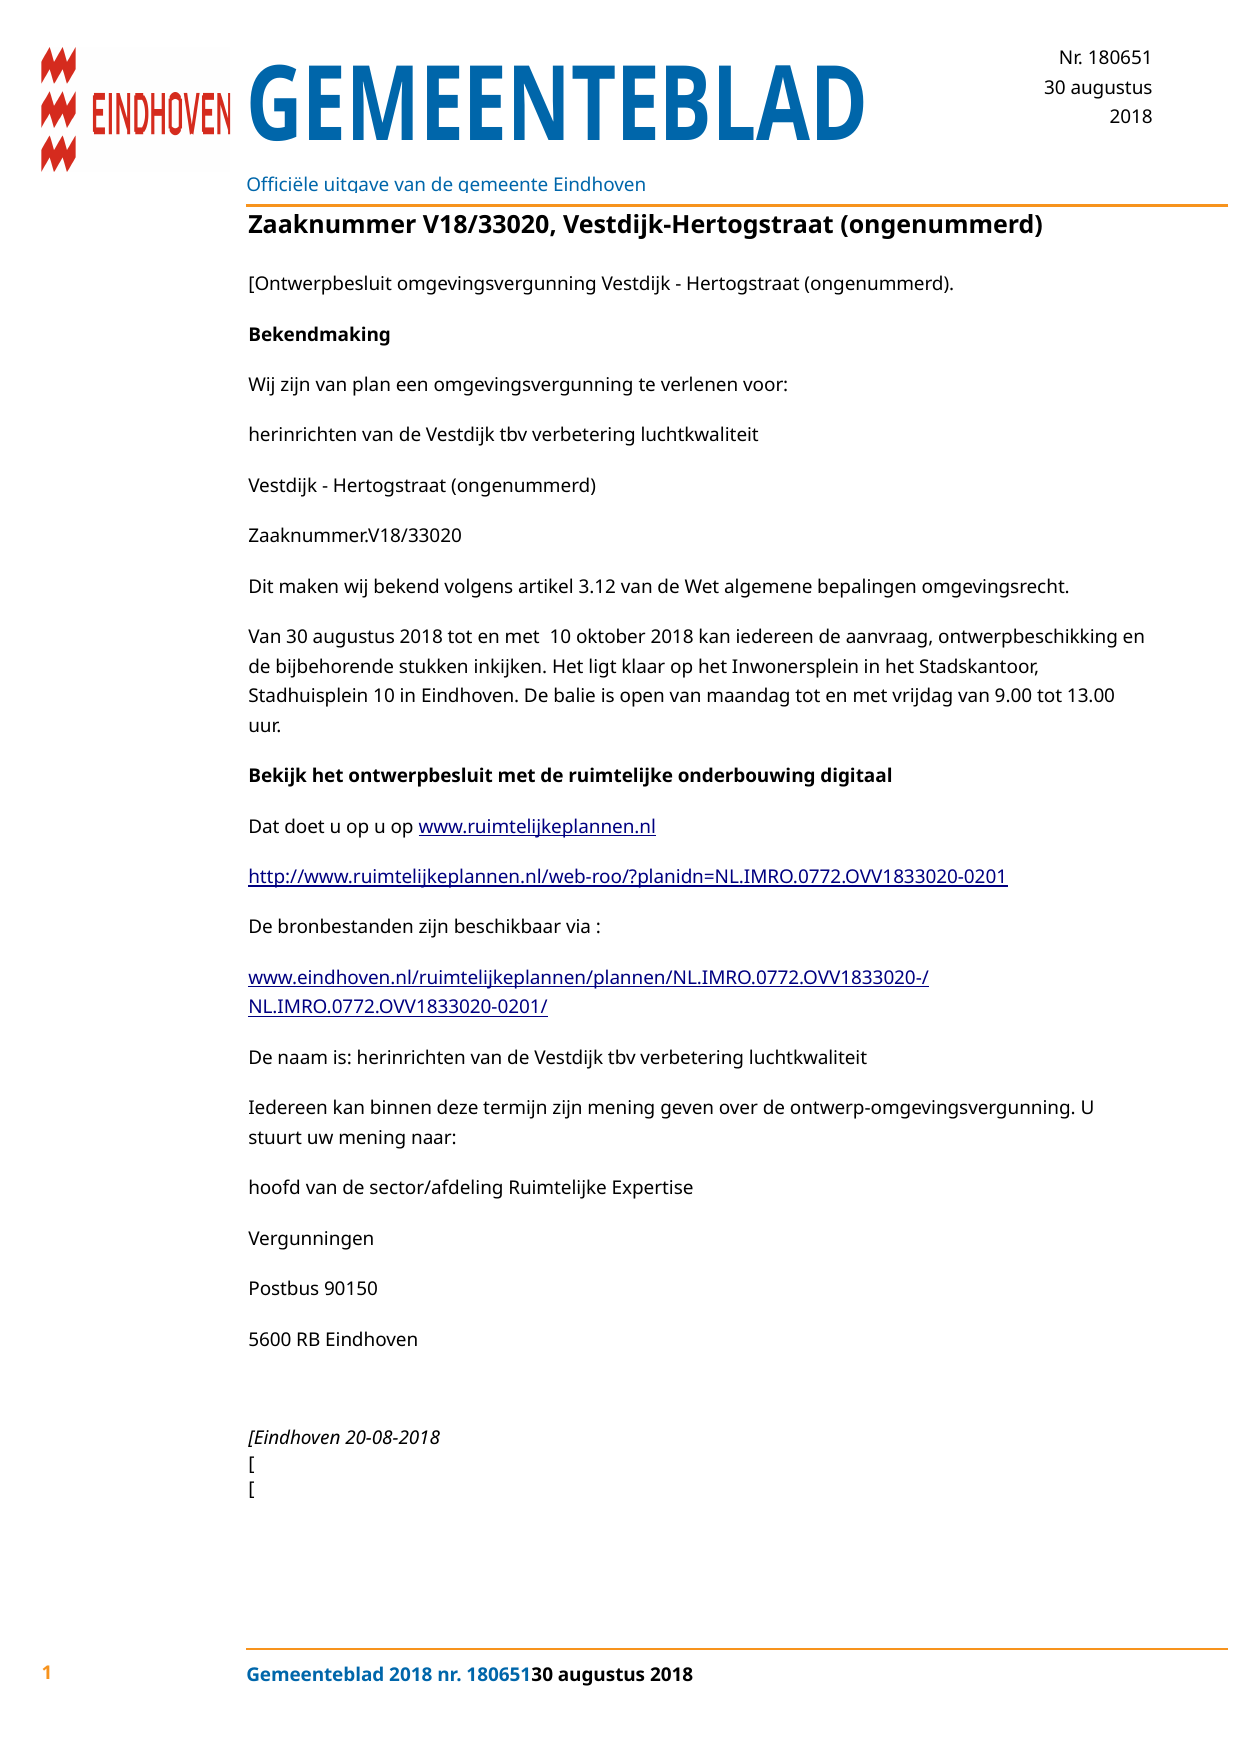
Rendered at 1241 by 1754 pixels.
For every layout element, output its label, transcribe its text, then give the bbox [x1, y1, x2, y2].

text 5600 RB Eindhoven [248, 1326, 1152, 1351]
text Zaaknummer V18/33020, Vestdijk-Hertogstraat (ongenummerd) [248, 207, 1152, 241]
text http://www.ruimtelijkeplannen.nl/web-roo/?planidn=NL.IMRO.0772.OVV1833020-0201 [248, 863, 1152, 889]
text www.eindhoven.nl/ruimtelijkeplannen/plannen/NL.IMRO.0772.OVV1833020-/NL.IMRO.0772.OVV1833020-0201/ [248, 964, 1152, 1019]
text De naam is: herinrichten van de Vestdijk tbv verbetering luchtkwaliteit [248, 1044, 1152, 1070]
text Van 30 augustus 2018 tot en met 10 oktober 2018 kan iedereen de aanvraag, ontwerpbeschikking en de bijbehorende stukken inkijken. Het ligt klaar op het Inwonersplein in het Stadskantoor, Stadhuisplein 10 in Eindhoven. De balie is open van maandag tot en met vrijdag van 9.00 tot 13.00 uur. [248, 623, 1152, 738]
text Vestdijk - Hertogstraat (ongenummerd) [248, 472, 1152, 498]
text Bekendmaking [248, 321, 1152, 346]
text Dat doet u op u op www.ruimtelijkeplannen.nl [248, 813, 1152, 838]
text Iedereen kan binnen deze termijn zijn mening geven over de ontwerp-omgevingsvergunning. U stuurt uw mening naar: [248, 1094, 1152, 1150]
text Vergunningen [248, 1225, 1152, 1251]
text Zaaknummer.V18/33020 [248, 522, 1152, 548]
text [ [248, 1475, 1152, 1501]
text [ [248, 1450, 1152, 1475]
text Wij zijn van plan een omgevingsvergunning te verlenen voor: [248, 371, 1152, 397]
text hoofd van de sector/afdeling Ruimtelijke Expertise [248, 1174, 1152, 1200]
picture [41, 47, 231, 172]
text Bekijk het ontwerpbesluit met de ruimtelijke onderbouwing digitaal [248, 762, 1152, 788]
text Postbus 90150 [248, 1275, 1152, 1301]
text [Eindhoven 20-08-2018 [248, 1424, 1152, 1450]
text [Ontwerpbesluit omgevingsvergunning Vestdijk - Hertogstraat (ongenummerd). [248, 270, 1152, 296]
text Dit maken wij bekend volgens artikel 3.12 van de Wet algemene bepalingen omgevingsrecht. [248, 573, 1152, 598]
text herinrichten van de Vestdijk tbv verbetering luchtkwaliteit [248, 422, 1152, 447]
text De bronbestanden zijn beschikbaar via : [248, 914, 1152, 939]
